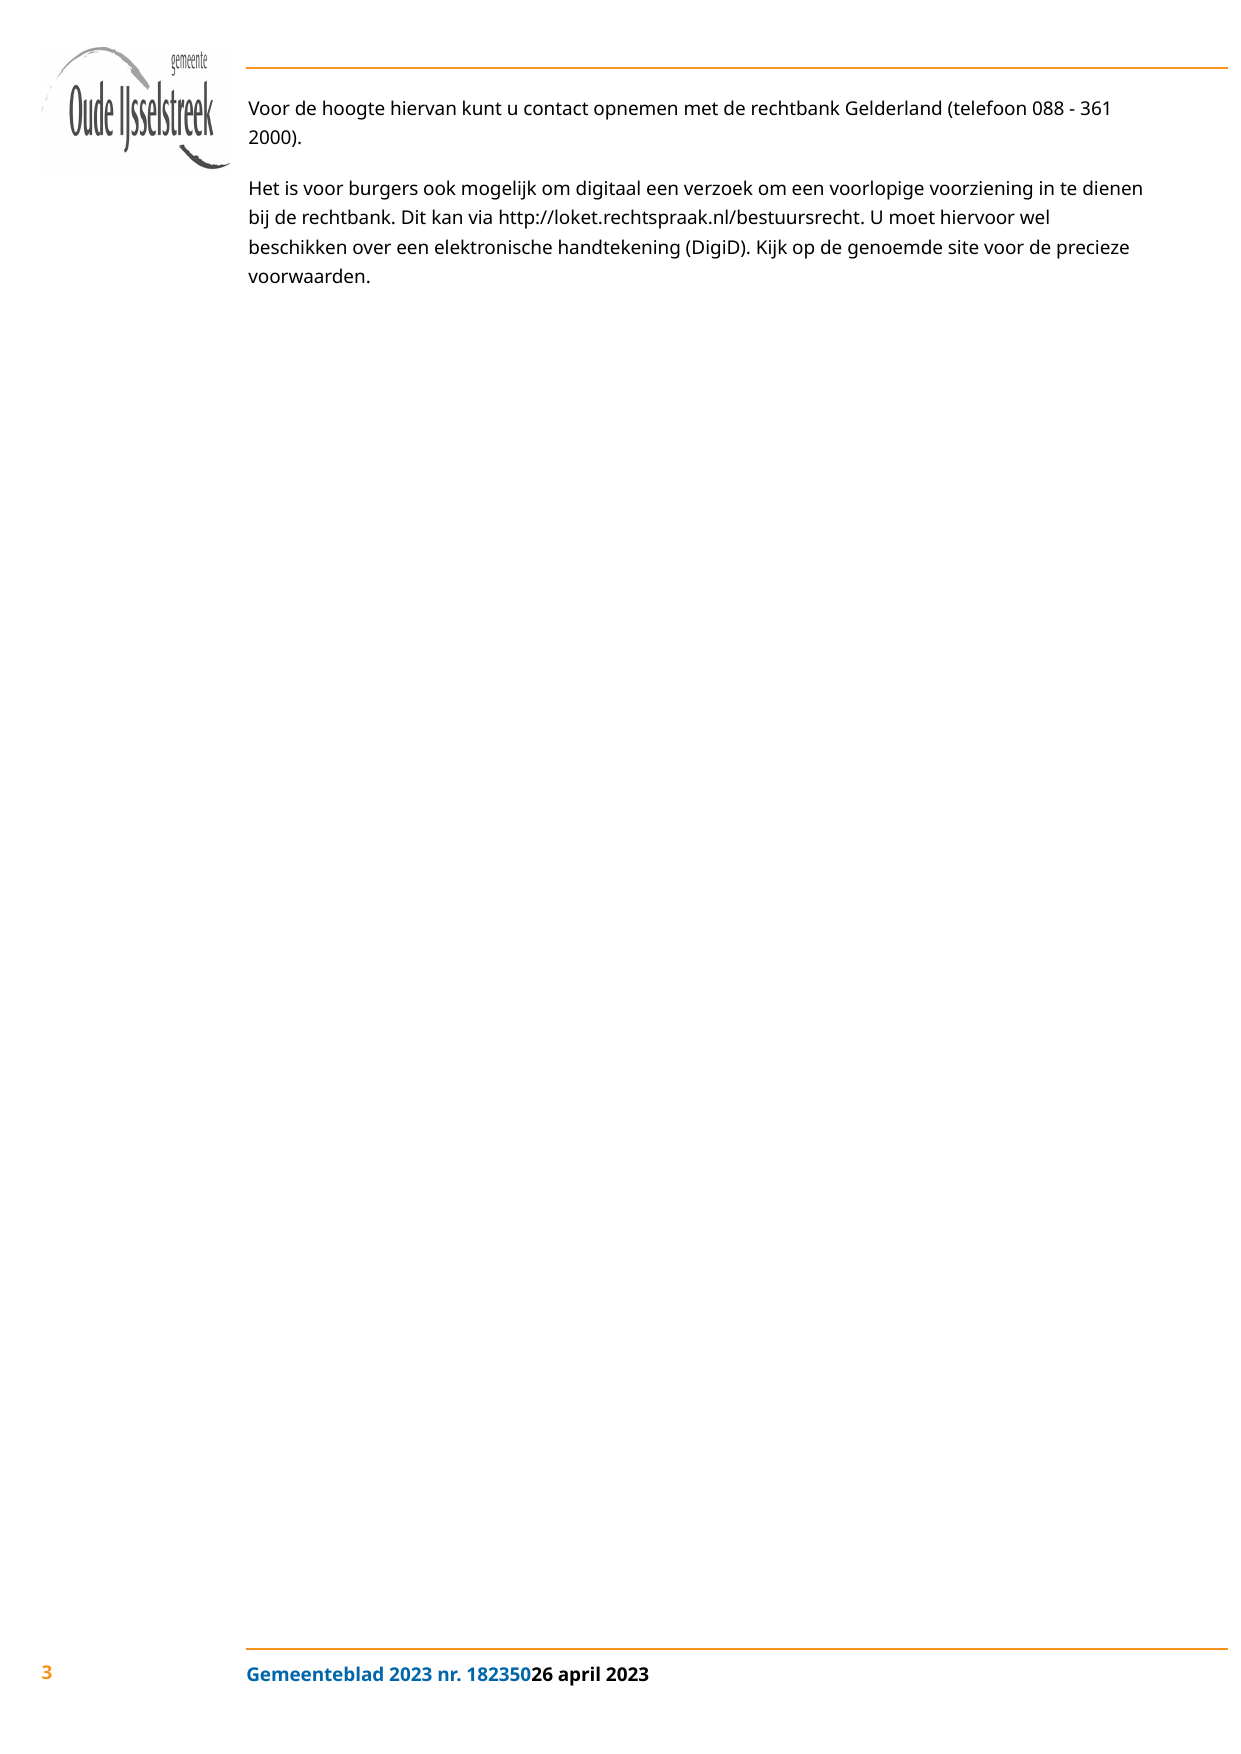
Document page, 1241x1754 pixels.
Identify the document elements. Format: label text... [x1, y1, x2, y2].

picture [41, 47, 231, 172]
text Voor de hoogte hiervan kunt u contact opnemen met de rechtbank Gelderland (telefoon 088 - 361 2000). [248, 95, 1152, 150]
text Het is voor burgers ook mogelijk om digitaal een verzoek om een voorlopige voorziening in te dienen bij de rechtbank. Dit kan via http://loket.rechtspraak.nl/bestuursrecht. U moet hiervoor wel beschikken over een elektronische handtekening (DigiD). Kijk op de genoemde site voor de precieze voorwaarden. [248, 175, 1152, 289]
